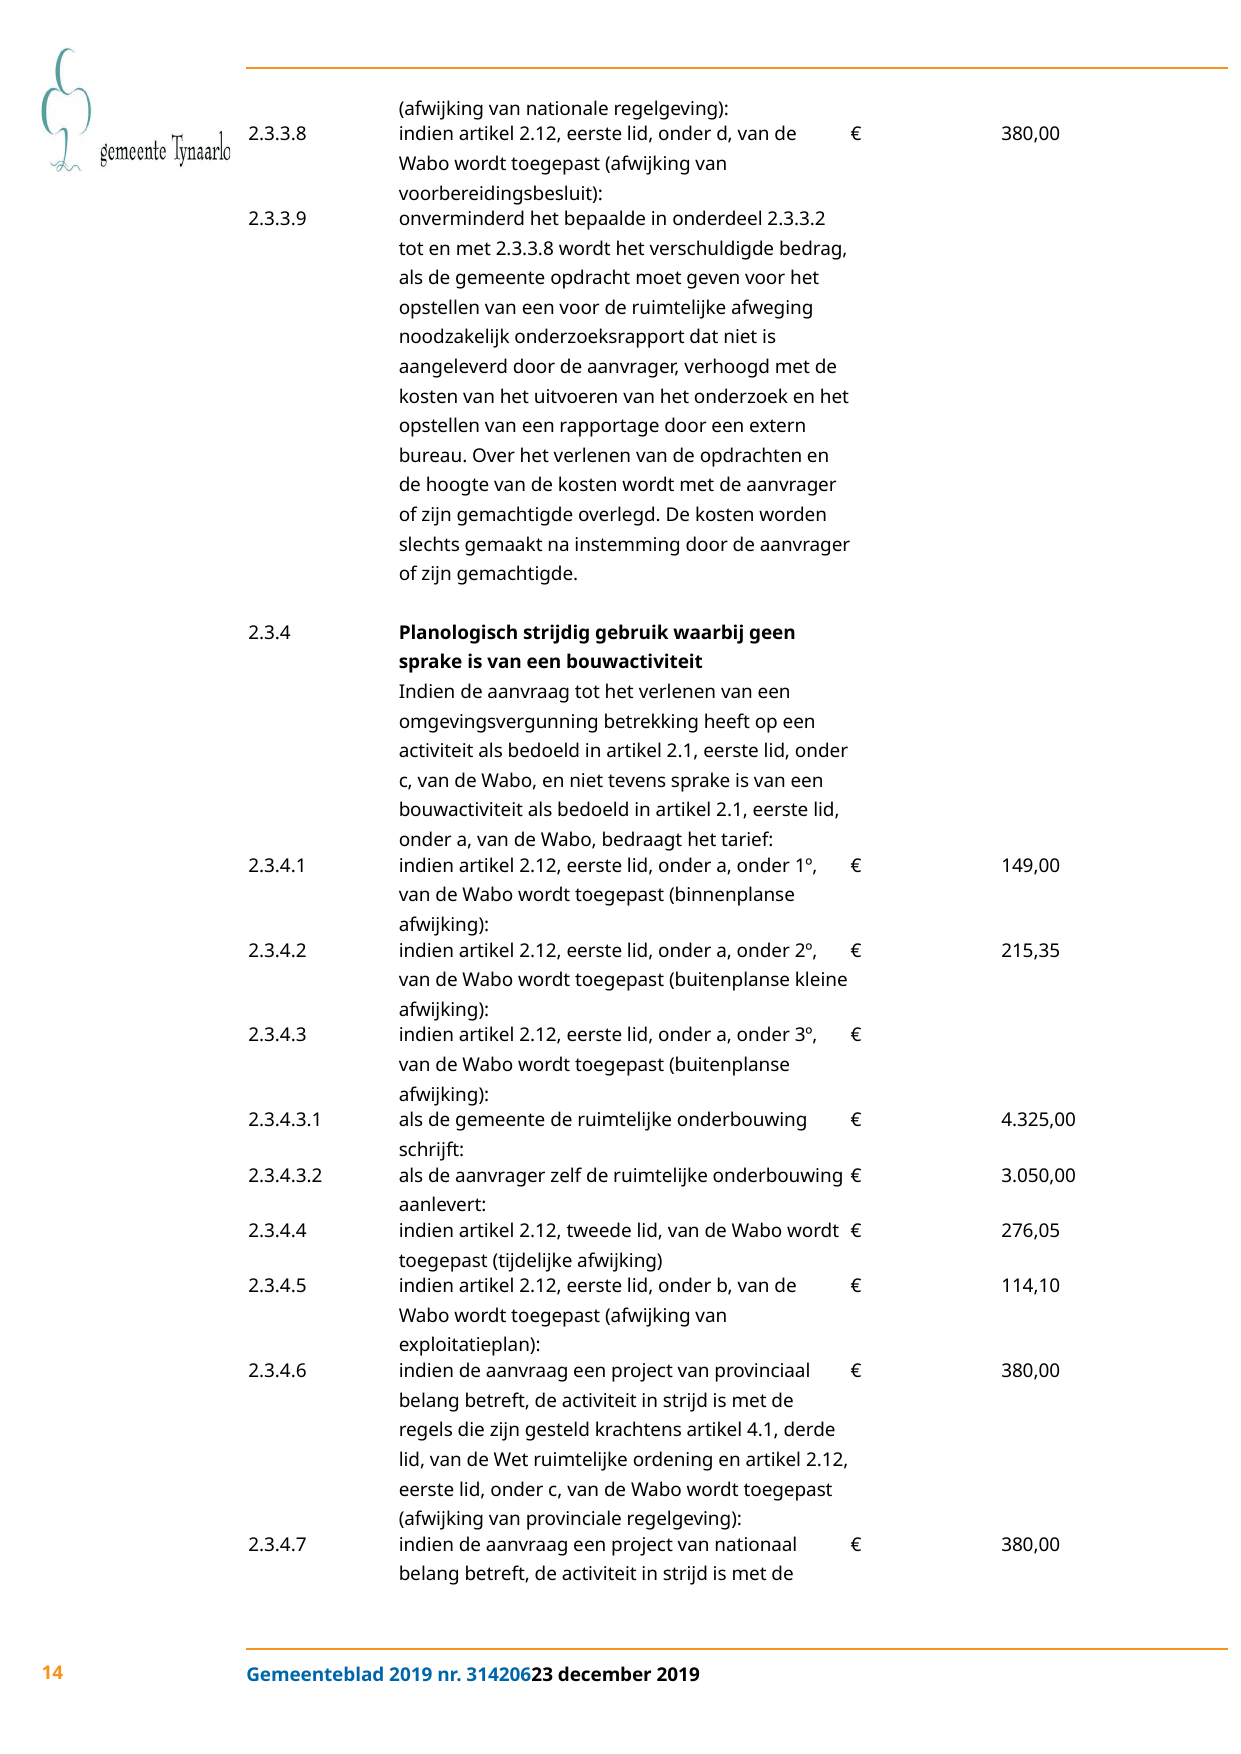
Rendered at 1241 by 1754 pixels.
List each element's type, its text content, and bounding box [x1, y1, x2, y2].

table_cell 215,35 [1001, 937, 1152, 1022]
table_cell € [850, 1107, 1001, 1162]
table_cell 2.3.4.2 [248, 937, 398, 1022]
table_cell 380,00 [1001, 1531, 1152, 1586]
table_header Planologisch strijdig gebruik waarbij geen sprake is van een bouwactiviteit Indien de aanvraag tot het verlenen van een omgevingsvergunning betrekking heeft op een activiteit als bedoeld in artikel 2.1, eerste lid, onder c, van de Wabo, en niet tevens sprake is van een bouwactiviteit als bedoeld in artikel 2.1, eerste lid, onder a, van de Wabo, bedraagt het tarief: [399, 619, 850, 852]
table_cell € [850, 1531, 1001, 1586]
table_cell € [850, 1022, 1001, 1107]
table_cell als de gemeente de ruimtelijke onderbouwing schrijft: [399, 1107, 850, 1162]
table_cell 2.3.3.8 [248, 121, 398, 205]
table_header [1001, 619, 1152, 852]
table_cell 2.3.4.3.2 [248, 1162, 398, 1217]
table_cell (afwijking van nationale regelgeving): [399, 95, 850, 121]
table_cell 2.3.4.3.1 [248, 1107, 398, 1162]
table_cell € [850, 121, 1001, 205]
table_cell [850, 95, 1001, 121]
table_cell € [850, 1358, 1001, 1531]
table_cell [1001, 95, 1152, 121]
table_cell € [850, 1217, 1001, 1272]
table_cell indien de aanvraag een project van nationaal belang betreft, de activiteit in strijd is met de [399, 1531, 850, 1586]
table_cell indien artikel 2.12, eerste lid, onder a, onder 1º, van de Wabo wordt toegepast (binnenplanse afwijking): [399, 852, 850, 937]
table_cell 380,00 [1001, 1358, 1152, 1531]
table_cell indien artikel 2.12, eerste lid, onder d, van de Wabo wordt toegepast (afwijking van voorbereidingsbesluit): [399, 121, 850, 205]
table_cell 2.3.4.3 [248, 1022, 398, 1107]
table_cell 2.3.4.6 [248, 1358, 398, 1531]
table_cell 2.3.4.5 [248, 1273, 398, 1357]
table_cell 276,05 [1001, 1217, 1152, 1272]
table_cell [248, 95, 398, 121]
table_cell 2.3.4.4 [248, 1217, 398, 1272]
table_cell 4.325,00 [1001, 1107, 1152, 1162]
table_cell 380,00 [1001, 121, 1152, 205]
table_cell € [850, 852, 1001, 937]
table_cell indien artikel 2.12, eerste lid, onder b, van de Wabo wordt toegepast (afwijking van exploitatieplan): [399, 1273, 850, 1357]
table_cell 2.3.4.1 [248, 852, 398, 937]
table_cell onverminderd het bepaalde in onderdeel 2.3.3.2 tot en met 2.3.3.8 wordt het verschuldigde bedrag, als de gemeente opdracht moet geven voor het opstellen van een voor de ruimtelijke afweging noodzakelijk onderzoeksrapport dat niet is aangeleverd door de aanvrager, verhoogd met de kosten van het uitvoeren van het onderzoek en het opstellen van een rapportage door een extern bureau. Over het verlenen van de opdrachten en de hoogte van de kosten wordt met de aanvrager of zijn gemachtigde overlegd. De kosten worden slechts gemaakt na instemming door de aanvrager of zijn gemachtigde. [399, 205, 850, 586]
table_cell € [850, 1162, 1001, 1217]
table_cell [1001, 205, 1152, 586]
table_cell indien de aanvraag een project van provinciaal belang betreft, de activiteit in strijd is met de regels die zijn gesteld krachtens artikel 4.1, derde lid, van de Wet ruimtelijke ordening en artikel 2.12, eerste lid, onder c, van de Wabo wordt toegepast (afwijking van provinciale regelgeving): [399, 1358, 850, 1531]
table_cell indien artikel 2.12, tweede lid, van de Wabo wordt toegepast (tijdelijke afwijking) [399, 1217, 850, 1272]
table_header [850, 619, 1001, 852]
picture [41, 47, 231, 172]
table_cell indien artikel 2.12, eerste lid, onder a, onder 3º, van de Wabo wordt toegepast (buitenplanse afwijking): [399, 1022, 850, 1107]
table_cell [1001, 1022, 1152, 1107]
table_cell € [850, 937, 1001, 1022]
table_cell 149,00 [1001, 852, 1152, 937]
table_cell [850, 205, 1001, 586]
table_cell 2.3.4.7 [248, 1531, 398, 1586]
table_header 2.3.4 [248, 619, 398, 852]
table_cell 2.3.3.9 [248, 205, 398, 586]
table_cell als de aanvrager zelf de ruimtelijke onderbouwing aanlevert: [399, 1162, 850, 1217]
table_cell indien artikel 2.12, eerste lid, onder a, onder 2º, van de Wabo wordt toegepast (buitenplanse kleine afwijking): [399, 937, 850, 1022]
table_cell 114,10 [1001, 1273, 1152, 1357]
table_cell € [850, 1273, 1001, 1357]
table_cell 3.050,00 [1001, 1162, 1152, 1217]
